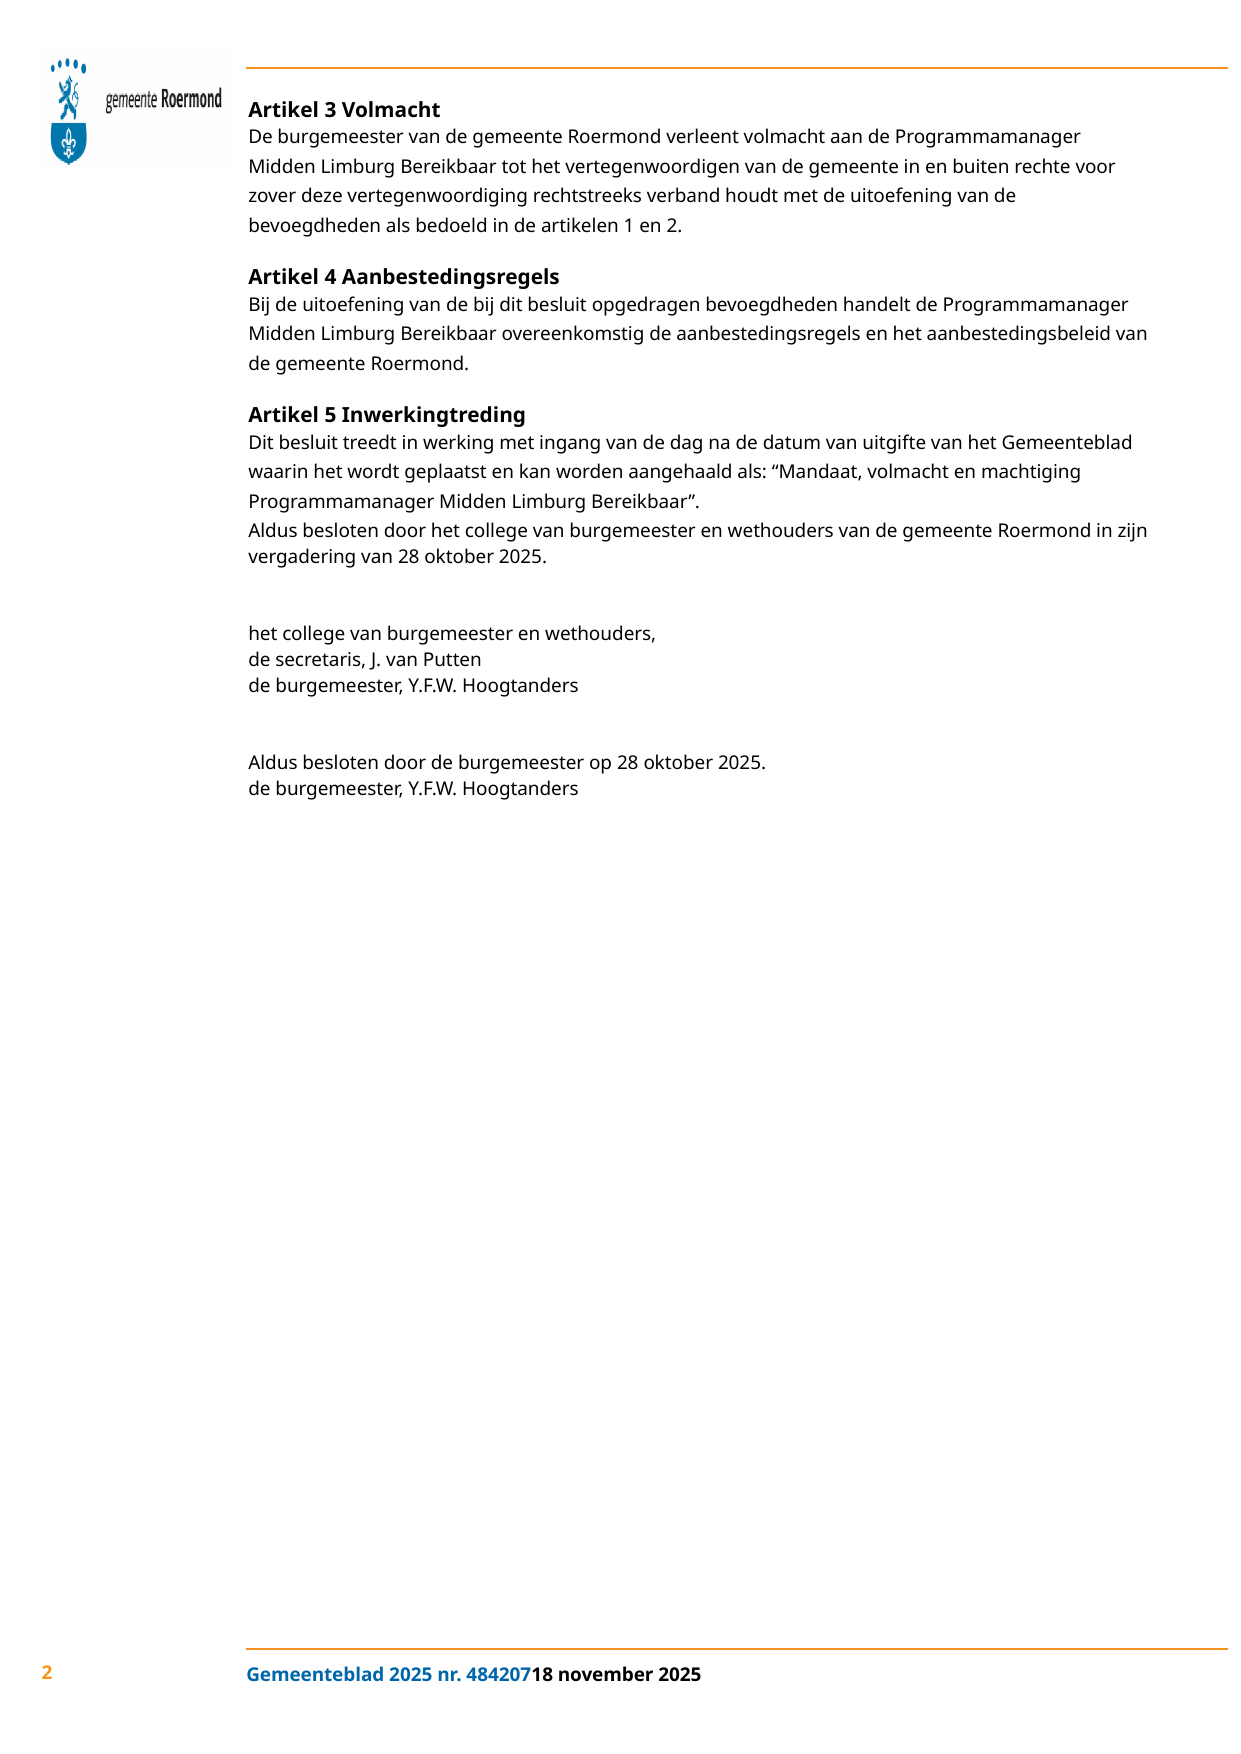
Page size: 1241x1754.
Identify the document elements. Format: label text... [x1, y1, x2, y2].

text De burgemeester van de gemeente Roermond verleent volmacht aan de Programmamanager Midden Limburg Bereikbaar tot het vertegenwoordigen van de gemeente in en buiten rechte voor zover deze vertegenwoordiging rechtstreeks verband houdt met de uitoefening van de bevoegdheden als bedoeld in de artikelen 1 en 2. [248, 123, 1152, 238]
text Aldus besloten door het college van burgemeester en wethouders van de gemeente Roermond in zijn vergadering van 28 oktober 2025. [248, 518, 1152, 569]
text Dit besluit treedt in werking met ingang van de dag na de datum van uitgifte van het Gemeenteblad waarin het wordt geplaatst en kan worden aangehaald als: “Mandaat, volmacht en machtiging Programmamanager Midden Limburg Bereikbaar”. [248, 429, 1152, 514]
picture [41, 47, 231, 172]
text Aldus besloten door de burgemeester op 28 oktober 2025. [248, 749, 1152, 775]
text Artikel 4 Aanbestedingsregels [248, 262, 1152, 291]
text Artikel 5 Inwerkingtreding [248, 400, 1152, 429]
text de burgemeester, Y.F.W. Hoogtanders [248, 672, 1152, 698]
text de burgemeester, Y.F.W. Hoogtanders [248, 775, 1152, 801]
text Bij de uitoefening van de bij dit besluit opgedragen bevoegdheden handelt de Programmamanager Midden Limburg Bereikbaar overeenkomstig de aanbestedingsregels en het aanbestedingsbeleid van de gemeente Roermond. [248, 291, 1152, 376]
text de secretaris, J. van Putten [248, 646, 1152, 672]
text het college van burgemeester en wethouders, [248, 621, 1152, 646]
text Artikel 3 Volmacht [248, 95, 1152, 123]
